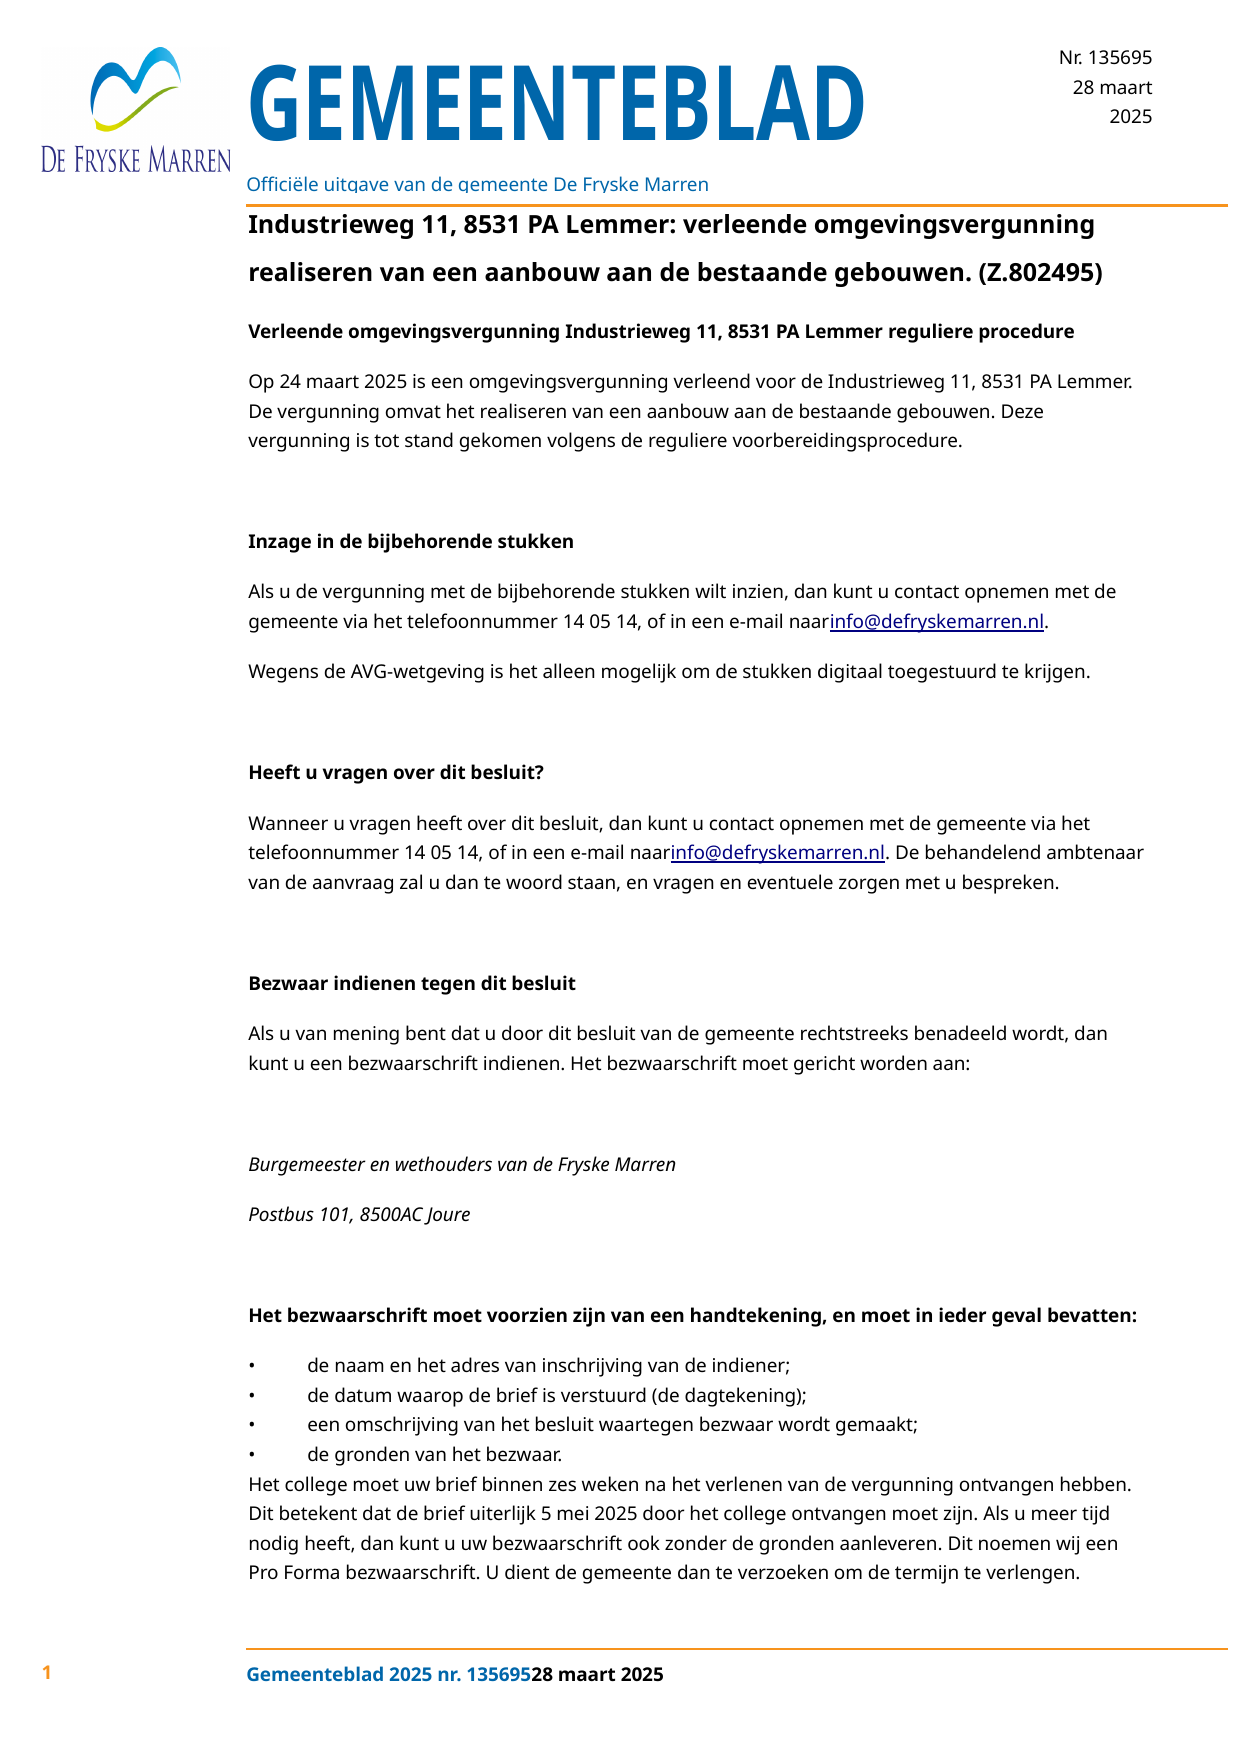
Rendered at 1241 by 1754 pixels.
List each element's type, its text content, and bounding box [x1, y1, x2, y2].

picture [41, 47, 231, 172]
text Als u de vergunning met de bijbehorende stukken wilt inzien, dan kunt u contact opnemen met de gemeente via het telefoonnummer 14 05 14, of in een e-mail naarinfo@defryskemarren.nl. [248, 579, 1152, 634]
text Op 24 maart 2025 is een omgevingsvergunning verleend voor de Industrieweg 11, 8531 PA Lemmer. De vergunning omvat het realiseren van een aanbouw aan de bestaande gebouwen. Deze vergunning is tot stand gekomen volgens de reguliere voorbereidingsprocedure. [248, 368, 1152, 453]
text Heeft u vragen over dit besluit? [248, 759, 1152, 785]
text Als u van mening bent dat u door dit besluit van de gemeente rechtstreeks benadeeld wordt, dan kunt u een bezwaarschrift indienen. Het bezwaarschrift moet gericht worden aan: [248, 1020, 1152, 1076]
list een omschrijving van het besluit waartegen bezwaar wordt gemaakt; [248, 1412, 1152, 1437]
list de gronden van het bezwaar. [248, 1441, 1152, 1467]
text Verleende omgevingsvergunning Industrieweg 11, 8531 PA Lemmer reguliere procedure [248, 318, 1152, 344]
text Burgemeester en wethouders van de Fryske Marren [248, 1151, 1152, 1177]
text Postbus 101, 8500AC Joure [248, 1201, 1152, 1227]
text Het bezwaarschrift moet voorzien zijn van een handtekening, en moet in ieder geval bevatten: [248, 1302, 1152, 1328]
text Wanneer u vragen heeft over dit besluit, dan kunt u contact opnemen met de gemeente via het telefoonnummer 14 05 14, of in een e-mail naarinfo@defryskemarren.nl. De behandelend ambtenaar van de aanvraag zal u dan te woord staan, en vragen en eventuele zorgen met u bespreken. [248, 810, 1152, 895]
text Industrieweg 11, 8531 PA Lemmer: verleende omgevingsvergunning realiseren van een aanbouw aan de bestaande gebouwen. (Z.802495) [248, 207, 1152, 288]
list de datum waarop de brief is verstuurd (de dagtekening); [248, 1382, 1152, 1408]
list de naam en het adres van inschrijving van de indiener; [248, 1352, 1152, 1378]
text Wegens de AVG-wetgeving is het alleen mogelijk om de stukken digitaal toegestuurd te krijgen. [248, 659, 1152, 684]
text Het college moet uw brief binnen zes weken na het verlenen van de vergunning ontvangen hebben. Dit betekent dat de brief uiterlijk 5 mei 2025 door het college ontvangen moet zijn. Als u meer tijd nodig heeft, dan kunt u uw bezwaarschrift ook zonder de gronden aanleveren. Dit noemen wij een Pro Forma bezwaarschrift. U dient de gemeente dan te verzoeken om de termijn te verlengen. [248, 1471, 1152, 1585]
text Inzage in de bijbehorende stukken [248, 528, 1152, 554]
text Bezwaar indienen tegen dit besluit [248, 970, 1152, 996]
